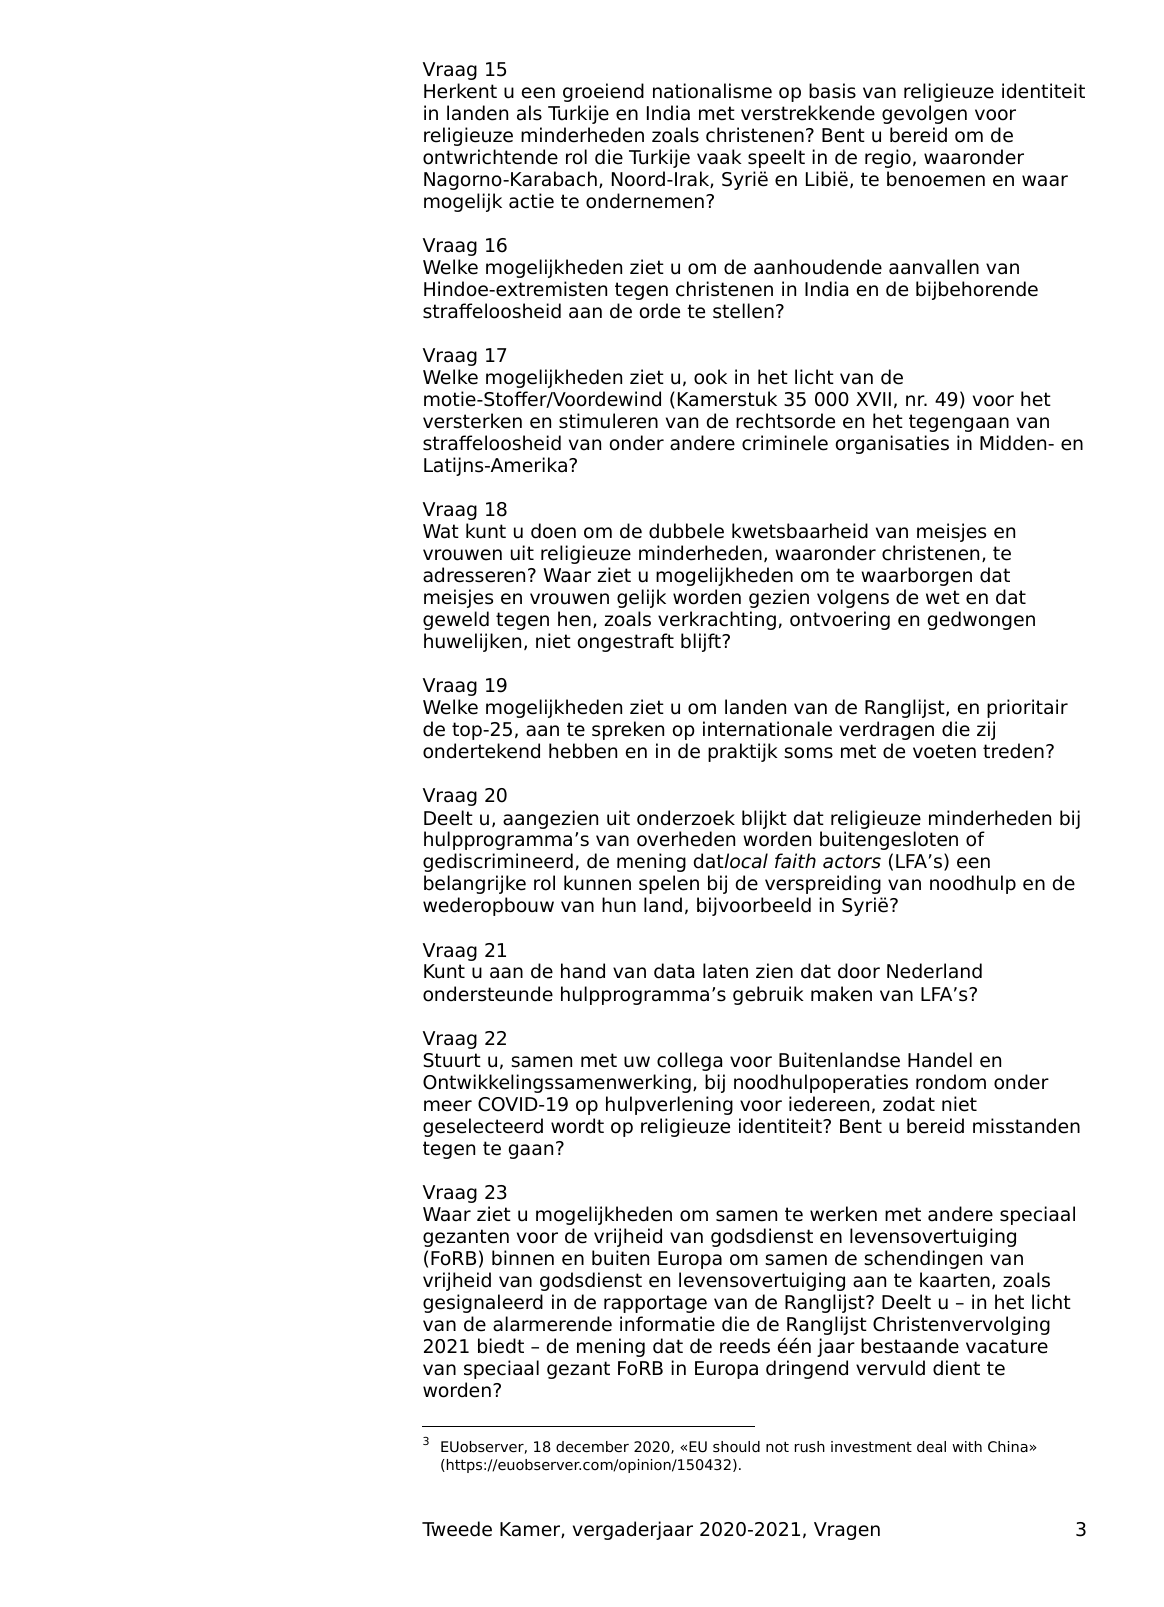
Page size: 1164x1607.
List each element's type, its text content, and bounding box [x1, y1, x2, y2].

text Stuurt u, samen met uw collega voor Buitenlandse Handel en Ontwikkelingssamenwerking, bij noodhulpoperaties rondom onder meer COVID-19 op hulpverlening voor iedereen, zodat niet geselecteerd wordt op religieuze identiteit? Bent u bereid misstanden tegen te gaan? [422, 1049, 1087, 1159]
text Vraag 19 [422, 675, 1087, 697]
text Welke mogelijkheden ziet u, ook in het licht van de motie-Stoffer/Voordewind (Kamerstuk 35 000 XVII, nr. 49) voor het versterken en stimuleren van de rechtsorde en het tegengaan van straffeloosheid van onder andere criminele organisaties in Midden- en Latijns-Amerika? [422, 367, 1087, 477]
text Welke mogelijkheden ziet u om landen van de Ranglijst, en prioritair de top-25, aan te spreken op internationale verdragen die zij ondertekend hebben en in de praktijk soms met de voeten treden? [422, 697, 1087, 763]
text Vraag 15 [422, 59, 1087, 81]
text Vraag 23 [422, 1182, 1087, 1204]
text Welke mogelijkheden ziet u om de aanhoudende aanvallen van Hindoe-extremisten tegen christenen in India en de bijbehorende straffeloosheid aan de orde te stellen? [422, 257, 1087, 323]
text Vraag 22 [422, 1028, 1087, 1049]
text Waar ziet u mogelijkheden om samen te werken met andere speciaal gezanten voor de vrijheid van godsdienst en levensovertuiging (FoRB) binnen en buiten Europa om samen de schendingen van vrijheid van godsdienst en levensovertuiging aan te kaarten, zoals gesignaleerd in de rapportage van de Ranglijst? Deelt u – in het licht van de alarmerende informatie die de Ranglijst Christenvervolging 2021 biedt – de mening dat de reeds één jaar bestaande vacature van speciaal gezant FoRB in Europa dringend vervuld dient te worden? [422, 1204, 1087, 1401]
text Kunt u aan de hand van data laten zien dat door Nederland ondersteunde hulpprogramma’s gebruik maken van LFA’s? [422, 961, 1087, 1005]
text Vraag 20 [422, 785, 1087, 807]
text Vraag 21 [422, 939, 1087, 961]
text Herkent u een groeiend nationalisme op basis van religieuze identiteit in landen als Turkije en India met verstrekkende gevolgen voor religieuze minderheden zoals christenen? Bent u bereid om de ontwrichtende rol die Turkije vaak speelt in de regio, waaronder Nagorno-Karabach, Noord-Irak, Syrië en Libië, te benoemen en waar mogelijk actie te ondernemen? [422, 81, 1087, 213]
text Vraag 17 [422, 345, 1087, 367]
text Wat kunt u doen om de dubbele kwetsbaarheid van meisjes en vrouwen uit religieuze minderheden, waaronder christenen, te adresseren? Waar ziet u mogelijkheden om te waarborgen dat meisjes en vrouwen gelijk worden gezien volgens de wet en dat geweld tegen hen, zoals verkrachting, ontvoering en gedwongen huwelijken, niet ongestraft blijft? [422, 521, 1087, 653]
text EUobserver, 18 december 2020, «EU should not rush investment deal with China» (https://euobserver.com/opinion/150432). [422, 1435, 1087, 1474]
text Deelt u, aangezien uit onderzoek blijkt dat religieuze minderheden bij hulpprogramma’s van overheden worden buitengesloten of gediscrimineerd, de mening datlocal faith actors (LFA’s) een belangrijke rol kunnen spelen bij de verspreiding van noodhulp en de wederopbouw van hun land, bijvoorbeeld in Syrië? [422, 807, 1087, 917]
text Vraag 18 [422, 499, 1087, 521]
text Vraag 16 [422, 235, 1087, 257]
